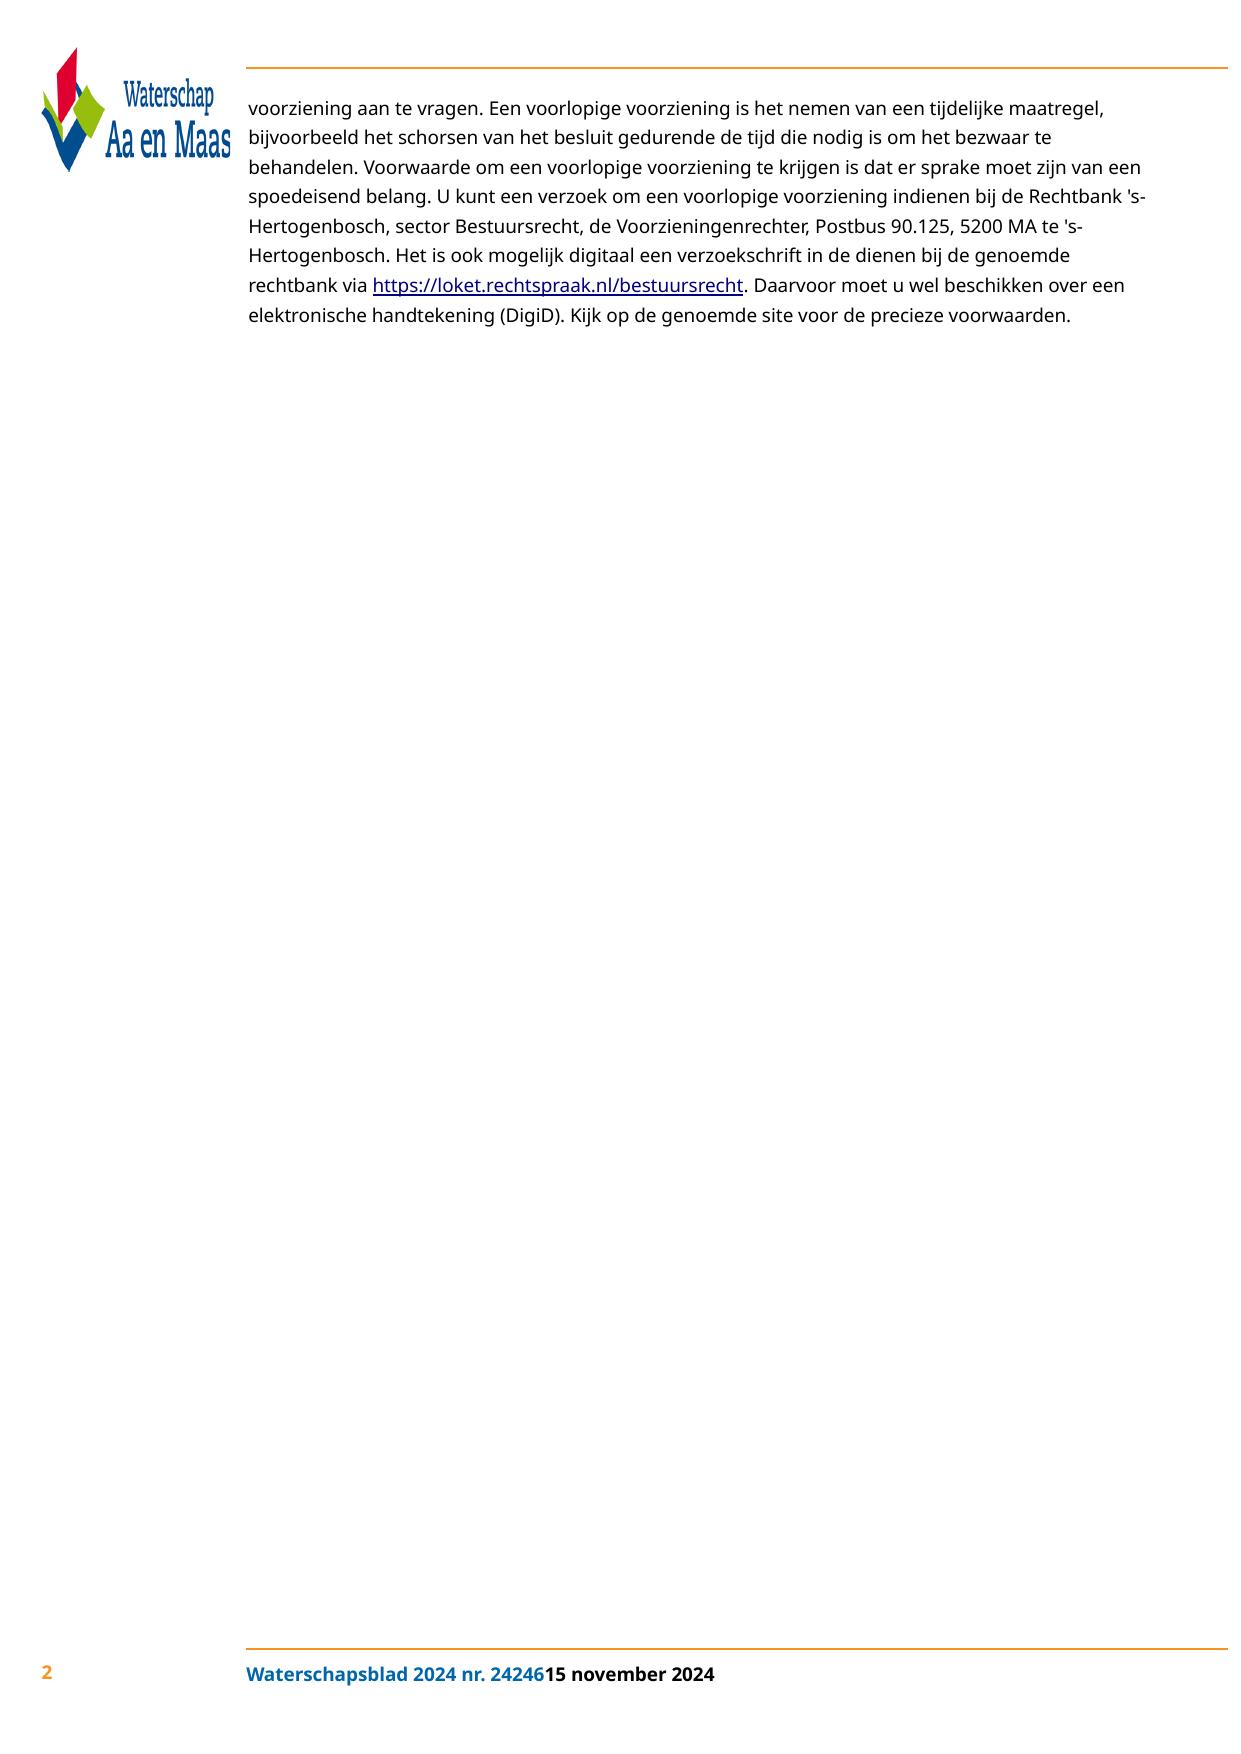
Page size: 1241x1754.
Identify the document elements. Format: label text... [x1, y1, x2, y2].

picture [41, 47, 231, 172]
text voorziening aan te vragen. Een voorlopige voorziening is het nemen van een tijdelijke maatregel, bijvoorbeeld het schorsen van het besluit gedurende de tijd die nodig is om het bezwaar te behandelen. Voorwaarde om een voorlopige voorziening te krijgen is dat er sprake moet zijn van een spoedeisend belang. U kunt een verzoek om een voorlopige voorziening indienen bij de Rechtbank 's-Hertogenbosch, sector Bestuursrecht, de Voorzieningenrechter, Postbus 90.125, 5200 MA te 's-Hertogenbosch. Het is ook mogelijk digitaal een verzoekschrift in de dienen bij de genoemde rechtbank via https://loket.rechtspraak.nl/bestuursrecht. Daarvoor moet u wel beschikken over een elektronische handtekening (DigiD). Kijk op de genoemde site voor de precieze voorwaarden. [248, 95, 1152, 328]
